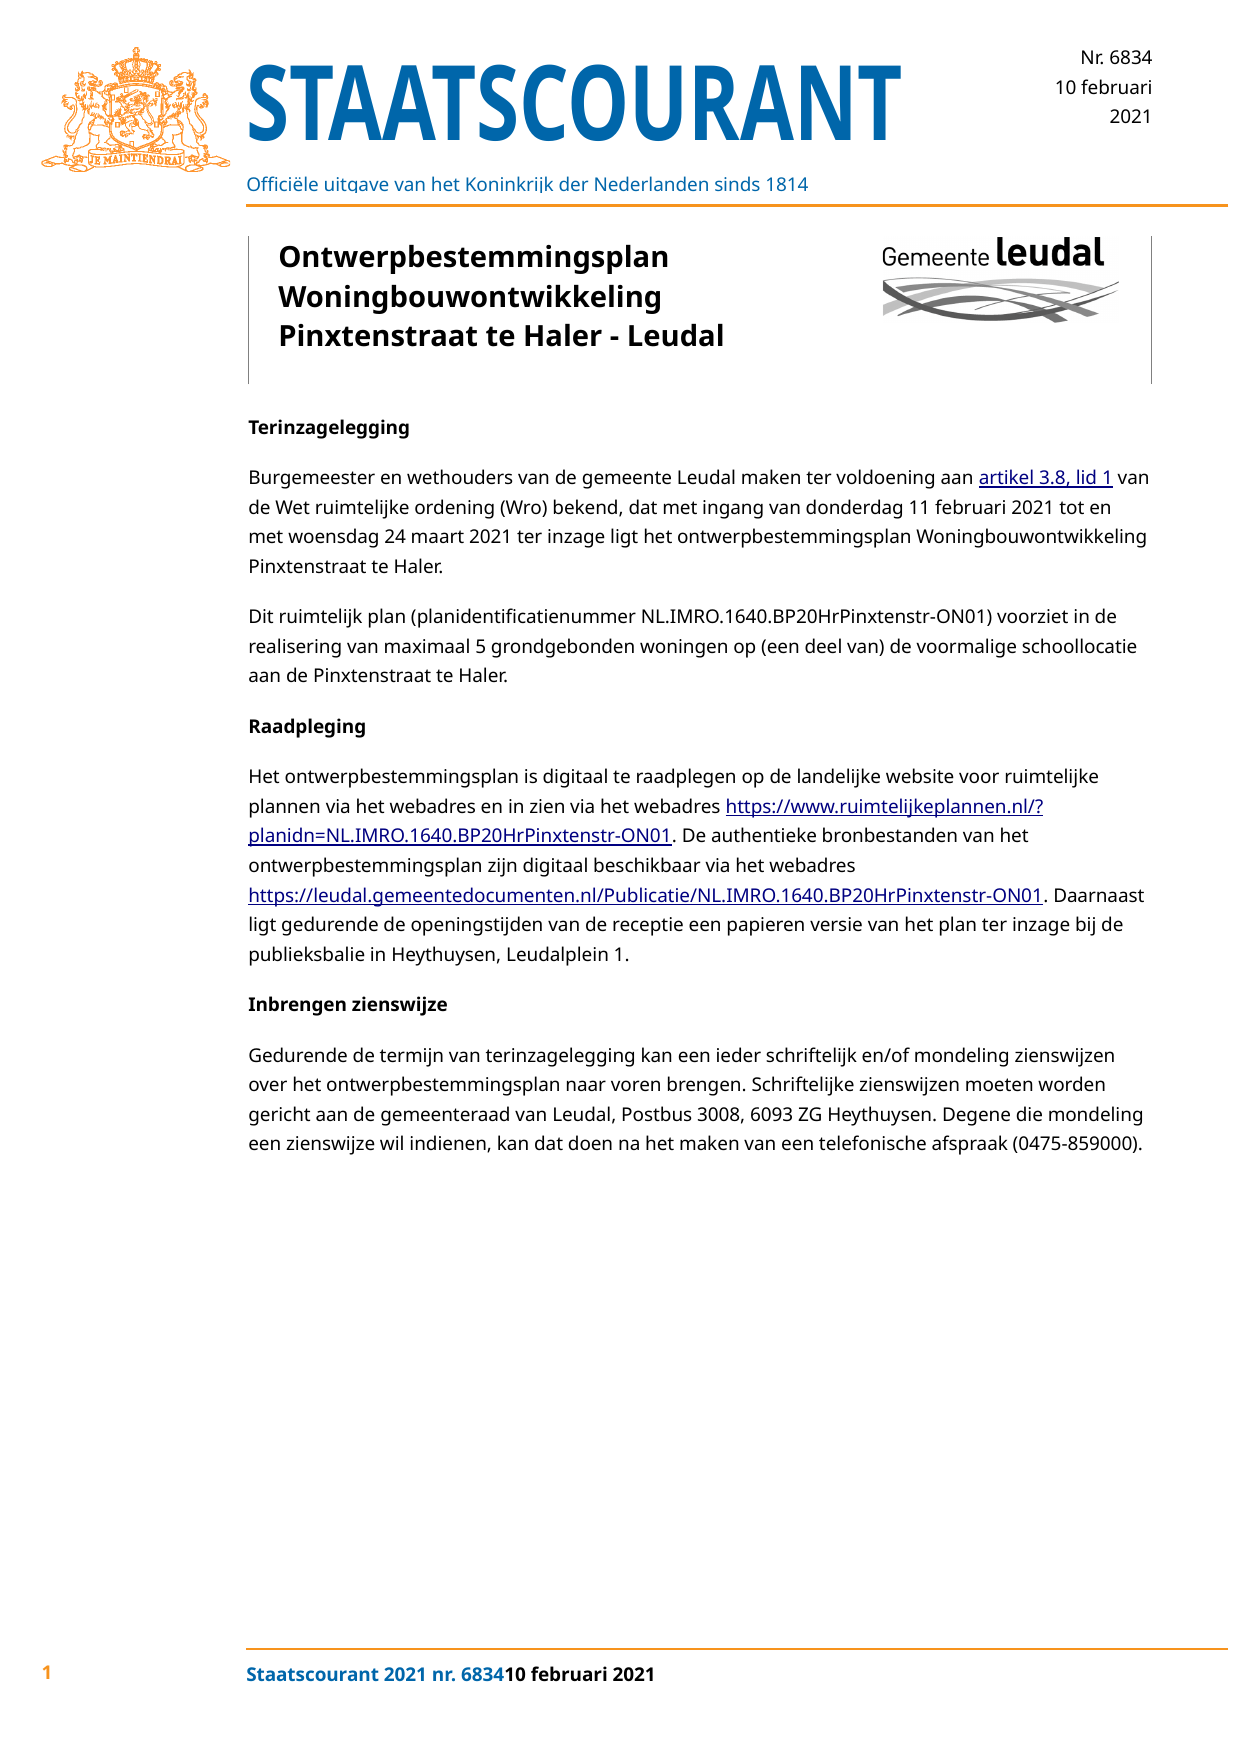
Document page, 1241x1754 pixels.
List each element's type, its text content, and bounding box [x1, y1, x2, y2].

table_header [850, 323, 1151, 384]
text Gedurende de termijn van terinzagelegging kan een ieder schriftelijk en/of mondeling zienswijzen over het ontwerpbestemmingsplan naar voren brengen. Schriftelijke zienswijzen moeten worden gericht aan de gemeenteraad van Leudal, Postbus 3008, 6093 ZG Heythuysen. Degene die mondeling een zienswijze wil indienen, kan dat doen na het maken van een telefonische afspraak (0475-859000). [248, 1042, 1152, 1156]
text Het ontwerpbestemmingsplan is digitaal te raadplegen op de landelijke website voor ruimtelijke plannen via het webadres en in zien via het webadres https://www.ruimtelijkeplannen.nl/?planidn=NL.IMRO.1640.BP20HrPinxtenstr-ON01. De authentieke bronbestanden van het ontwerpbestemmingsplan zijn digitaal beschikbaar via het webadres https://leudal.gemeentedocumenten.nl/Publicatie/NL.IMRO.1640.BP20HrPinxtenstr-ON01. Daarnaast ligt gedurende de openingstijden van de receptie een papieren versie van het plan ter inzage bij de publieksbalie in Heythuysen, Leudalplein 1. [248, 763, 1152, 967]
text Dit ruimtelijk plan (planidentificatienummer NL.IMRO.1640.BP20HrPinxtenstr-ON01) voorziet in de realisering van maximaal 5 grondgebonden woningen op (een deel van) de voormalige schoollocatie aan de Pinxtenstraat te Haler. [248, 603, 1152, 688]
table_header [850, 236, 882, 322]
table_header [1119, 236, 1151, 322]
picture [882, 236, 1119, 323]
picture [41, 47, 231, 172]
table_header Ontwerpbestemmingsplan Woningbouwontwikkeling Pinxtenstraat te Haler - Leudal [249, 236, 850, 384]
text Raadpleging [248, 713, 1152, 739]
text Terinzagelegging [248, 414, 1152, 440]
text Burgemeester en wethouders van de gemeente Leudal maken ter voldoening aan artikel 3.8, lid 1 van de Wet ruimtelijke ordening (Wro) bekend, dat met ingang van donderdag 11 februari 2021 tot en met woensdag 24 maart 2021 ter inzage ligt het ontwerpbestemmingsplan Woningbouwontwikkeling Pinxtenstraat te Haler. [248, 464, 1152, 579]
text Inbrengen zienswijze [248, 991, 1152, 1017]
